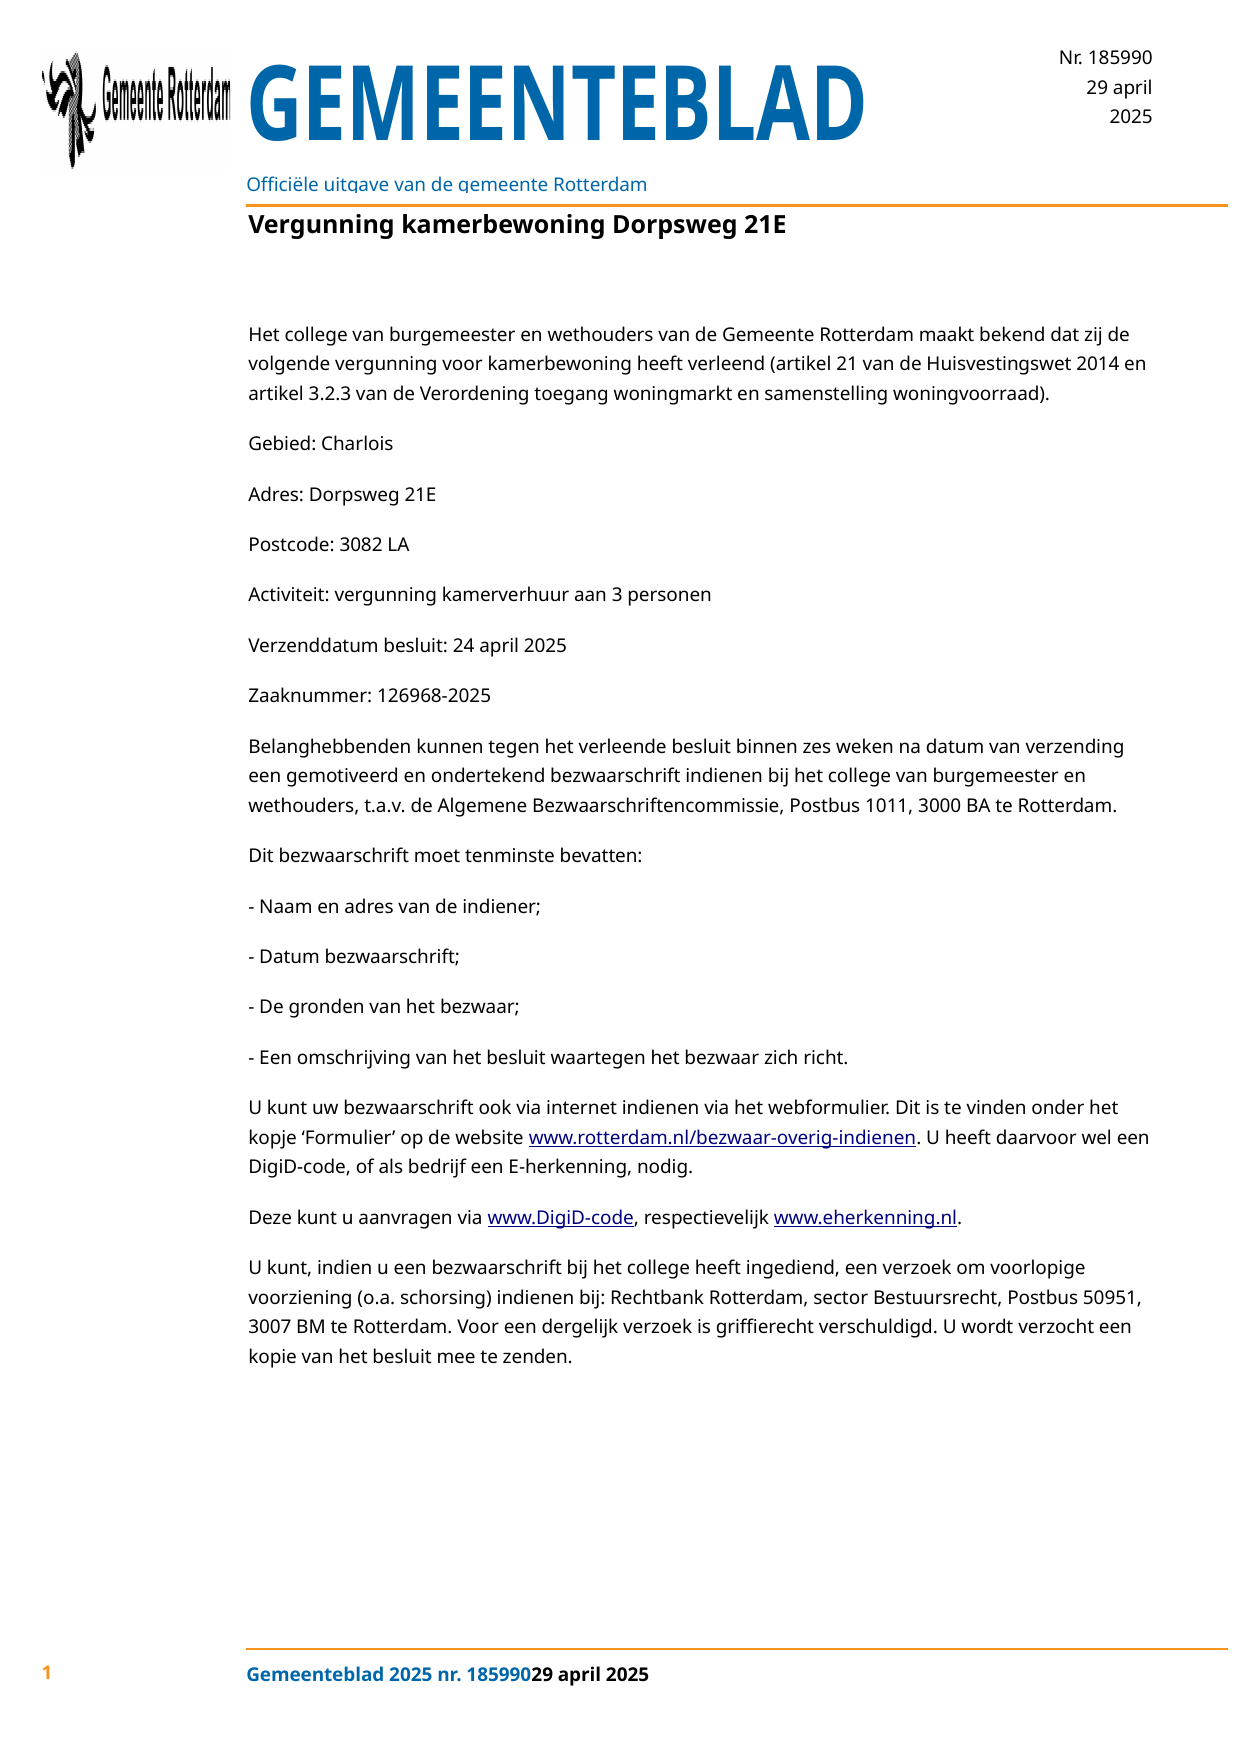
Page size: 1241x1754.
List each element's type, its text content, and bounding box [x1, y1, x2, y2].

text Adres: Dorpsweg 21E [248, 481, 1152, 506]
text Gebied: Charlois [248, 430, 1152, 456]
text - Datum bezwaarschrift; [248, 943, 1152, 969]
text Dit bezwaarschrift moet tenminste bevatten: [248, 842, 1152, 868]
text Activiteit: vergunning kamerverhuur aan 3 personen [248, 582, 1152, 607]
text - Een omschrijving van het besluit waartegen het bezwaar zich richt. [248, 1044, 1152, 1070]
text - Naam en adres van de indiener; [248, 893, 1152, 918]
picture [41, 47, 231, 172]
text Het college van burgemeester en wethouders van de Gemeente Rotterdam maakt bekend dat zij de volgende vergunning voor kamerbewoning heeft verleend (artikel 21 van de Huisvestingswet 2014 en artikel 3.2.3 van de Verordening toegang woningmarkt en samenstelling woningvoorraad). [248, 321, 1152, 406]
text - De gronden van het bezwaar; [248, 994, 1152, 1019]
text Deze kunt u aanvragen via www.DigiD-code, respectievelijk www.eherkenning.nl. [248, 1204, 1152, 1230]
text Vergunning kamerbewoning Dorpsweg 21E [248, 207, 1152, 241]
text U kunt, indien u een bezwaarschrift bij het college heeft ingediend, een verzoek om voorlopige voorziening (o.a. schorsing) indienen bij: Rechtbank Rotterdam, sector Bestuursrecht, Postbus 50951, 3007 BM te Rotterdam. Voor een dergelijk verzoek is griffierecht verschuldigd. U wordt verzocht een kopie van het besluit mee te zenden. [248, 1254, 1152, 1369]
text Postcode: 3082 LA [248, 531, 1152, 557]
text Zaaknummer: 126968-2025 [248, 682, 1152, 708]
text Verzenddatum besluit: 24 april 2025 [248, 632, 1152, 658]
text U kunt uw bezwaarschrift ook via internet indienen via het webformulier. Dit is te vinden onder het kopje ‘Formulier’ op de website www.rotterdam.nl/bezwaar-overig-indienen. U heeft daarvoor wel een DigiD-code, of als bedrijf een E-herkenning, nodig. [248, 1094, 1152, 1179]
text Belanghebbenden kunnen tegen het verleende besluit binnen zes weken na datum van verzending een gemotiveerd en ondertekend bezwaarschrift indienen bij het college van burgemeester en wethouders, t.a.v. de Algemene Bezwaarschriftencommissie, Postbus 1011, 3000 BA te Rotterdam. [248, 733, 1152, 818]
